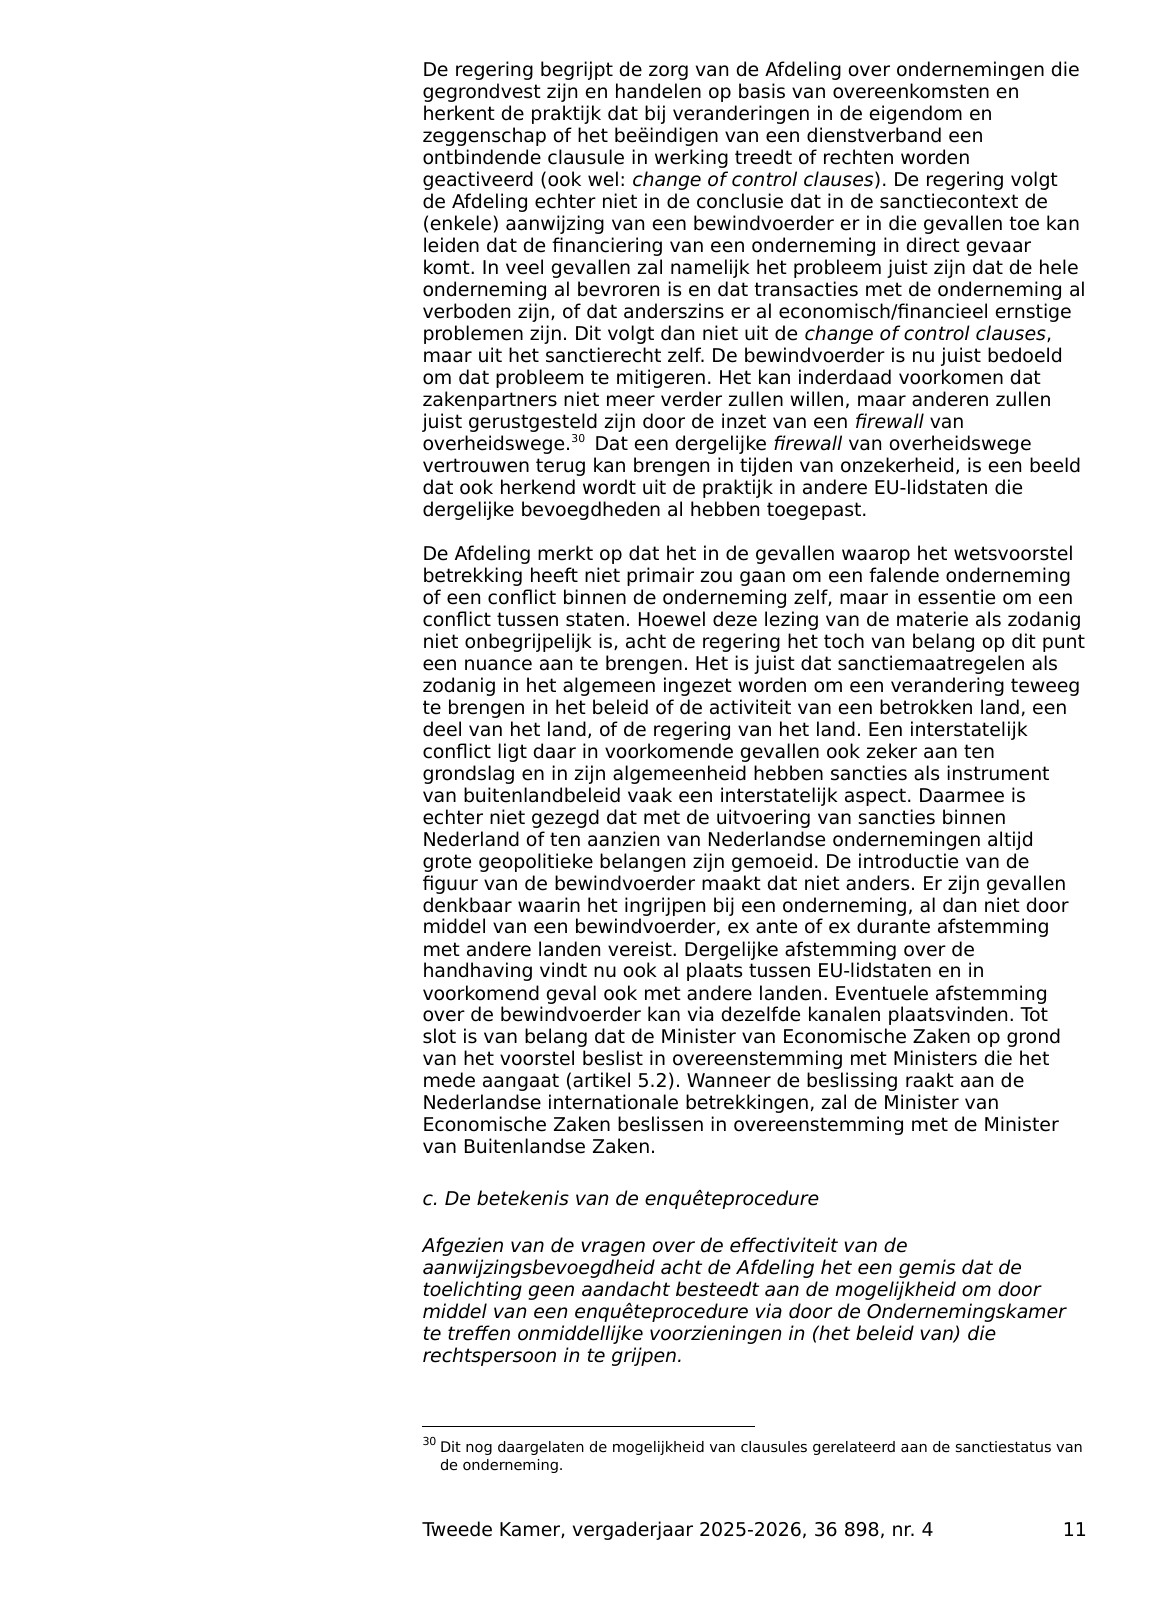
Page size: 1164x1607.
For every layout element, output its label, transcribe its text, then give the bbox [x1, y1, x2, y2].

text Dit nog daargelaten de mogelijkheid van clausules gerelateerd aan de sanctiestatus van de onderneming. [422, 1435, 1087, 1474]
subtitle c. De betekenis van de enquêteprocedure [422, 1188, 1087, 1210]
text De Afdeling merkt op dat het in de gevallen waarop het wetsvoorstel betrekking heeft niet primair zou gaan om een falende onderneming of een conflict binnen de onderneming zelf, maar in essentie om een conflict tussen staten. Hoewel deze lezing van de materie als zodanig niet onbegrijpelijk is, acht de regering het toch van belang op dit punt een nuance aan te brengen. Het is juist dat sanctiemaatregelen als zodanig in het algemeen ingezet worden om een verandering teweeg te brengen in het beleid of de activiteit van een betrokken land, een deel van het land, of de regering van het land. Een interstatelijk conflict ligt daar in voorkomende gevallen ook zeker aan ten grondslag en in zijn algemeenheid hebben sancties als instrument van buitenlandbeleid vaak een interstatelijk aspect. Daarmee is echter niet gezegd dat met de uitvoering van sancties binnen Nederland of ten aanzien van Nederlandse ondernemingen altijd grote geopolitieke belangen zijn gemoeid. De introductie van de figuur van de bewindvoerder maakt dat niet anders. Er zijn gevallen denkbaar waarin het ingrijpen bij een onderneming, al dan niet door middel van een bewindvoerder, ex ante of ex durante afstemming met andere landen vereist. Dergelijke afstemming over de handhaving vindt nu ook al plaats tussen EU-lidstaten en in voorkomend geval ook met andere landen. Eventuele afstemming over de bewindvoerder kan via dezelfde kanalen plaatsvinden. Tot slot is van belang dat de Minister van Economische Zaken op grond van het voorstel beslist in overeenstemming met Ministers die het mede aangaat (artikel 5.2). Wanneer de beslissing raakt aan de Nederlandse internationale betrekkingen, zal de Minister van Economische Zaken beslissen in overeenstemming met de Minister van Buitenlandse Zaken. [422, 543, 1087, 1158]
text De regering begrijpt de zorg van de Afdeling over ondernemingen die gegrondvest zijn en handelen op basis van overeenkomsten en herkent de praktijk dat bij veranderingen in de eigendom en zeggenschap of het beëindigen van een dienstverband een ontbindende clausule in werking treedt of rechten worden geactiveerd (ook wel: change of control clauses). De regering volgt de Afdeling echter niet in de conclusie dat in de sanctiecontext de (enkele) aanwijzing van een bewindvoerder er in die gevallen toe kan leiden dat de financiering van een onderneming in direct gevaar komt. In veel gevallen zal namelijk het probleem juist zijn dat de hele onderneming al bevroren is en dat transacties met de onderneming al verboden zijn, of dat anderszins er al economisch/financieel ernstige problemen zijn. Dit volgt dan niet uit de change of control clauses, maar uit het sanctierecht zelf. De bewindvoerder is nu juist bedoeld om dat probleem te mitigeren. Het kan inderdaad voorkomen dat zakenpartners niet meer verder zullen willen, maar anderen zullen juist gerustgesteld zijn door de inzet van een firewall van overheidswege. Dat een dergelijke firewall van overheidswege vertrouwen terug kan brengen in tijden van onzekerheid, is een beeld dat ook herkend wordt uit de praktijk in andere EU-lidstaten die dergelijke bevoegdheden al hebben toegepast. [422, 59, 1087, 521]
text Afgezien van de vragen over de effectiviteit van de aanwijzingsbevoegdheid acht de Afdeling het een gemis dat de toelichting geen aandacht besteedt aan de mogelijkheid om door middel van een enquêteprocedure via door de Ondernemingskamer te treffen onmiddellijke voorzieningen in (het beleid van) die rechtspersoon in te grijpen. [422, 1235, 1087, 1367]
